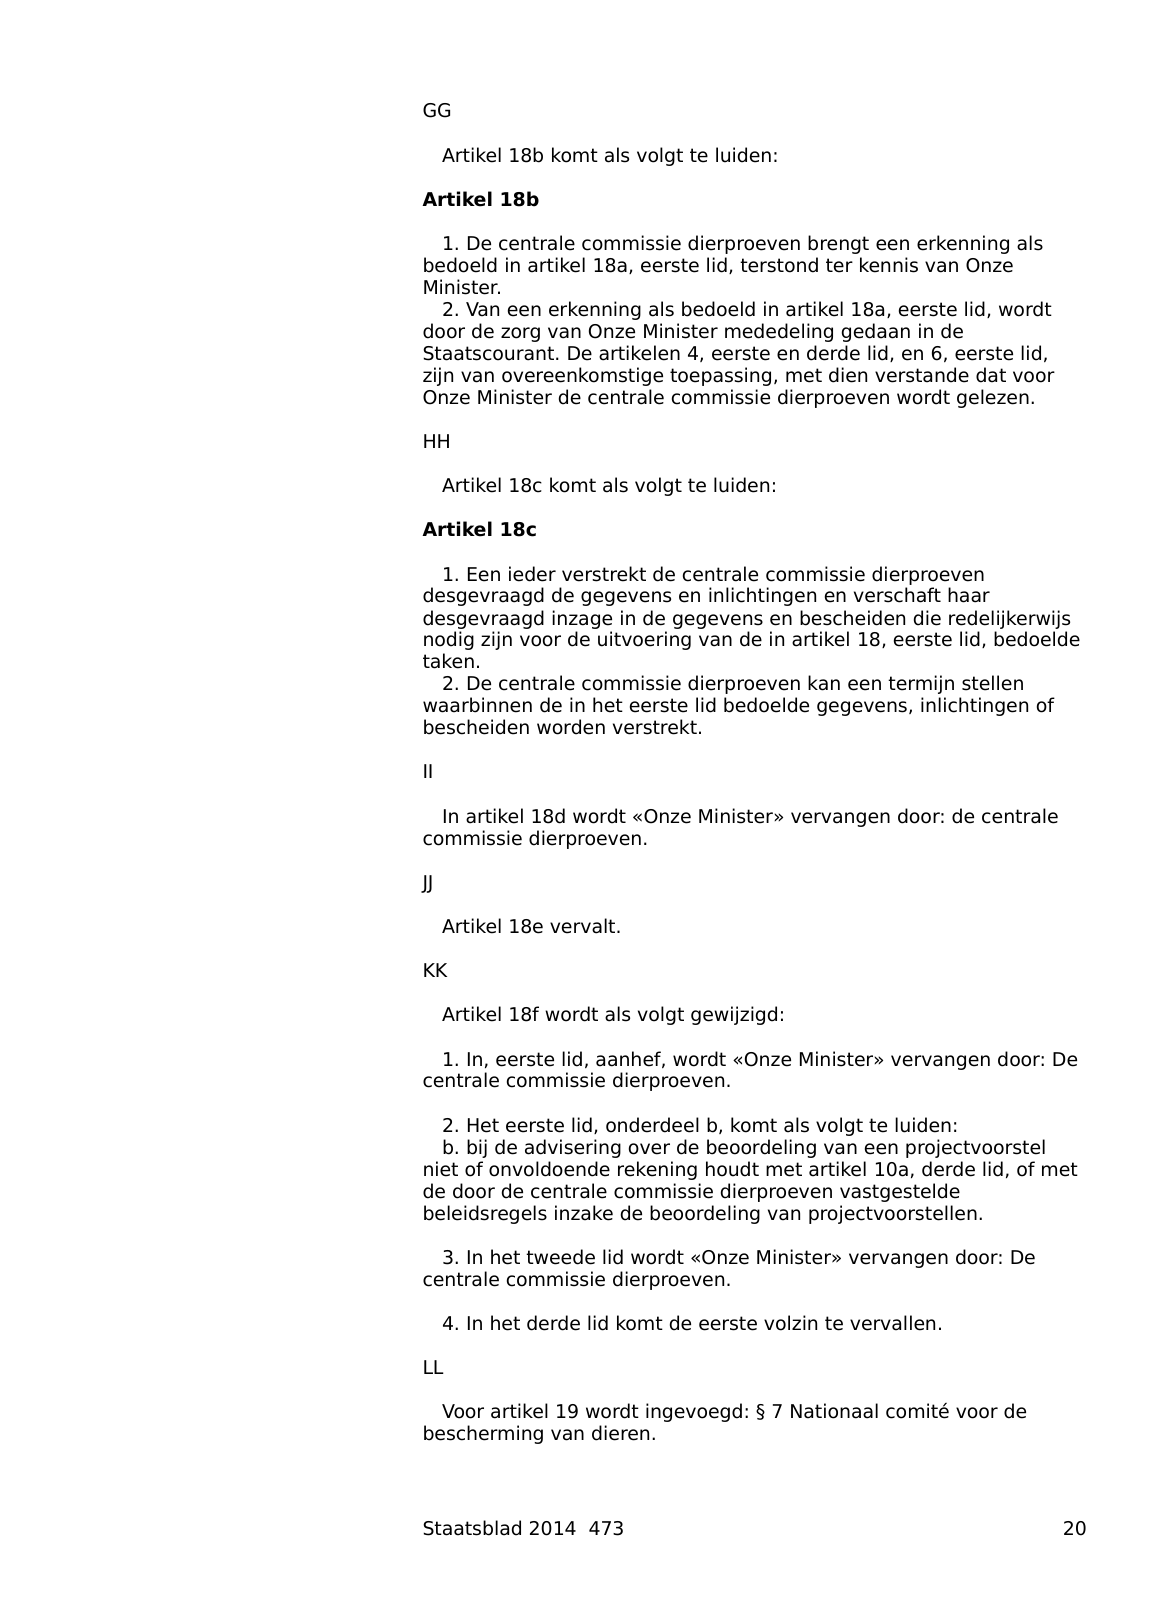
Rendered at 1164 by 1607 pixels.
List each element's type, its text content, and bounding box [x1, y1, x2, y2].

text GG [422, 100, 1087, 122]
text 2. Het eerste lid, onderdeel b, komt als volgt te luiden: [422, 1114, 1087, 1137]
text JJ [422, 872, 1087, 894]
text Artikel 18b komt als volgt te luiden: [422, 144, 1087, 167]
text 1. De centrale commissie dierproeven brengt een erkenning als bedoeld in artikel 18a, eerste lid, terstond ter kennis van Onze Minister. [422, 233, 1087, 299]
subtitle Artikel 18b [422, 189, 1087, 211]
text Voor artikel 19 wordt ingevoegd: § 7 Nationaal comité voor de bescherming van dieren. [422, 1401, 1087, 1445]
text KK [422, 960, 1087, 982]
text 2. De centrale commissie dierproeven kan een termijn stellen waarbinnen de in het eerste lid bedoelde gegevens, inlichtingen of bescheiden worden verstrekt. [422, 673, 1087, 739]
text In artikel 18d wordt «Onze Minister» vervangen door: de centrale commissie dierproeven. [422, 806, 1087, 849]
text b. bij de advisering over de beoordeling van een projectvoorstel niet of onvoldoende rekening houdt met artikel 10a, derde lid, of met de door de centrale commissie dierproeven vastgestelde beleidsregels inzake de beoordeling van projectvoorstellen. [422, 1137, 1087, 1224]
text Artikel 18c komt als volgt te luiden: [422, 475, 1087, 497]
text Artikel 18f wordt als volgt gewijzigd: [422, 1004, 1087, 1026]
text 1. Een ieder verstrekt de centrale commissie dierproeven desgevraagd de gegevens en inlichtingen en verschaft haar desgevraagd inzage in de gegevens en bescheiden die redelijkerwijs nodig zijn voor de uitvoering van de in artikel 18, eerste lid, bedoelde taken. [422, 563, 1087, 673]
subtitle Artikel 18c [422, 519, 1087, 541]
text 3. In het tweede lid wordt «Onze Minister» vervangen door: De centrale commissie dierproeven. [422, 1247, 1087, 1291]
text 4. In het derde lid komt de eerste volzin te vervallen. [422, 1313, 1087, 1335]
text II [422, 761, 1087, 783]
text 2. Van een erkenning als bedoeld in artikel 18a, eerste lid, wordt door de zorg van Onze Minister mededeling gedaan in de Staatscourant. De artikelen 4, eerste en derde lid, en 6, eerste lid, zijn van overeenkomstige toepassing, met dien verstande dat voor Onze Minister de centrale commissie dierproeven wordt gelezen. [422, 299, 1087, 409]
text LL [422, 1357, 1087, 1379]
text Artikel 18e vervalt. [422, 916, 1087, 938]
text HH [422, 431, 1087, 453]
text 1. In, eerste lid, aanhef, wordt «Onze Minister» vervangen door: De centrale commissie dierproeven. [422, 1048, 1087, 1092]
